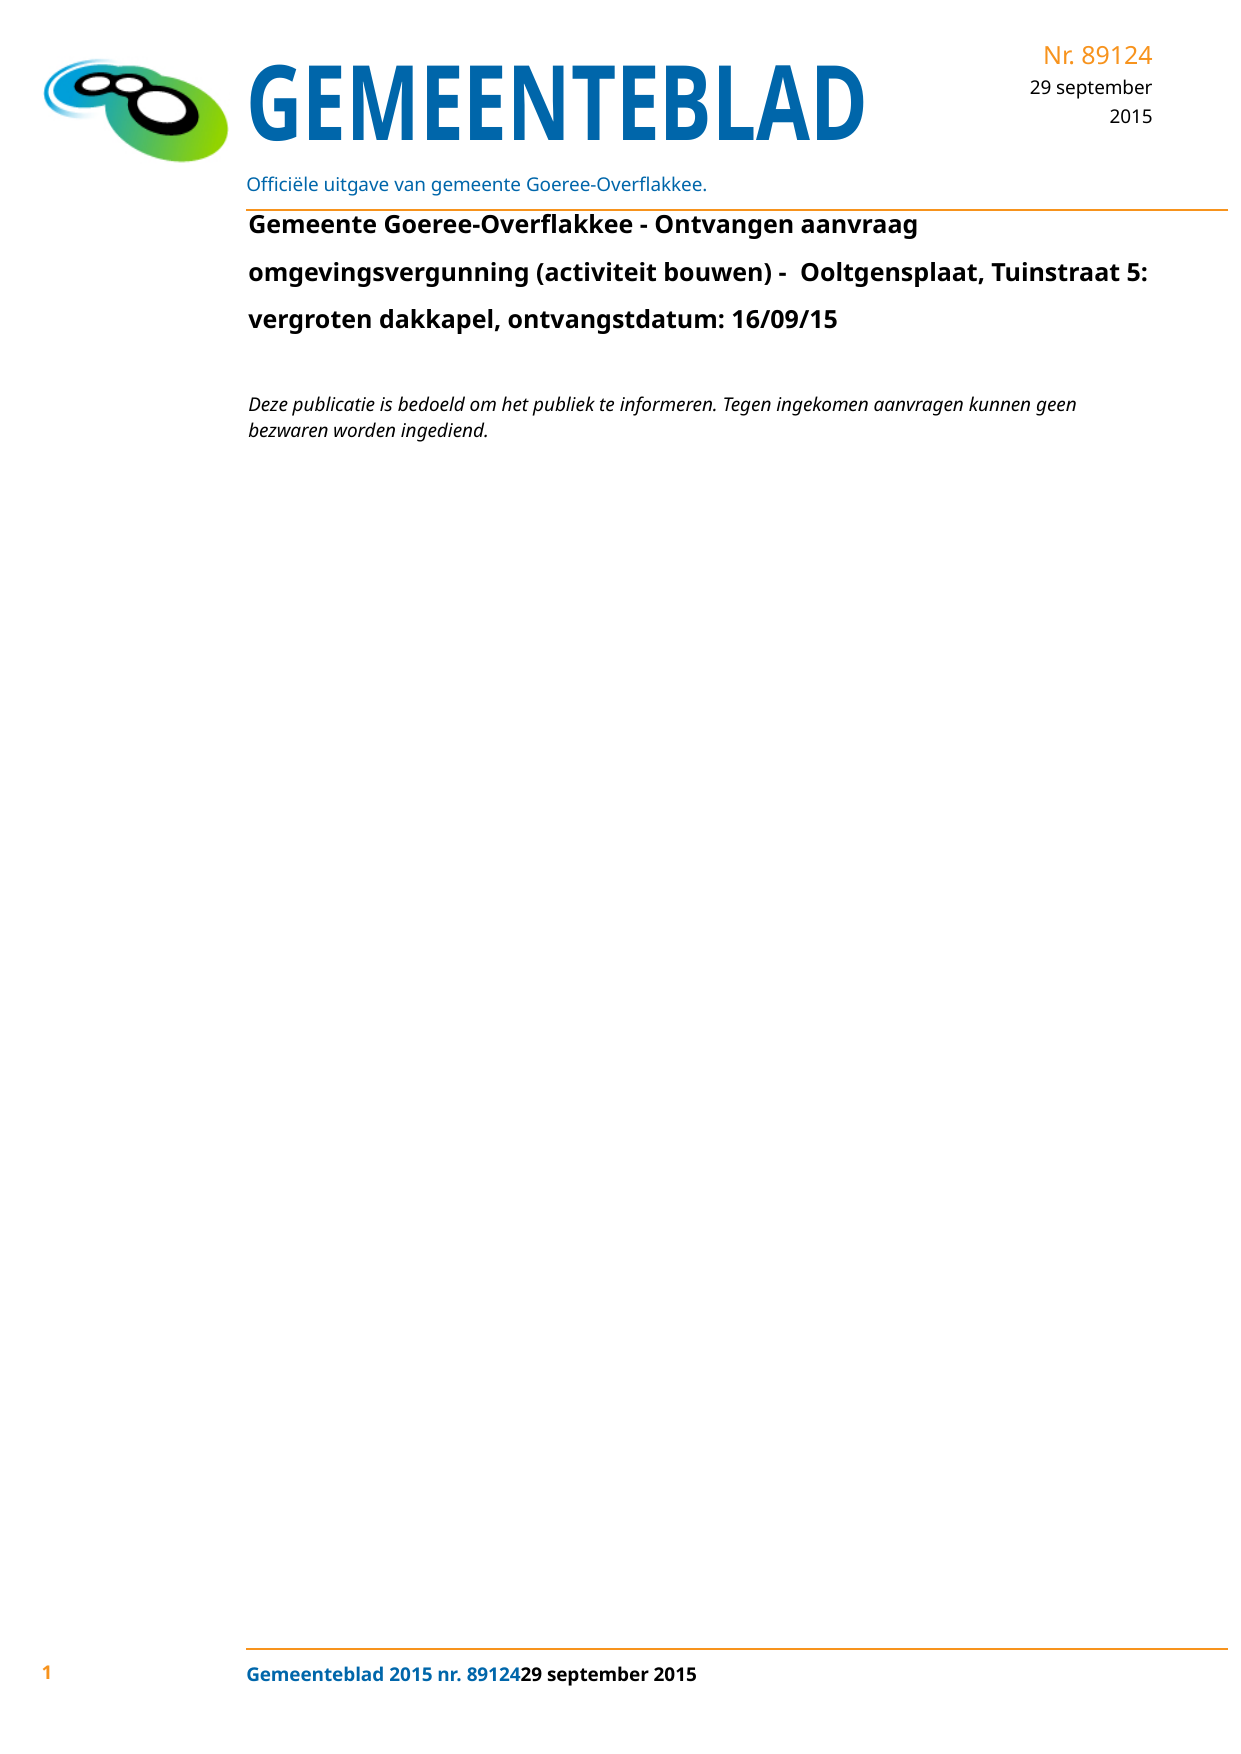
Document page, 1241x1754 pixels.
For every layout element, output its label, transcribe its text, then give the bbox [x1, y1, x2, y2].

picture [41, 47, 231, 172]
text Deze publicatie is bedoeld om het publiek te informeren. Tegen ingekomen aanvragen kunnen geen bezwaren worden ingediend. [248, 391, 1152, 443]
text Gemeente Goeree-Overflakkee - Ontvangen aanvraag omgevingsvergunning (activiteit bouwen) - Ooltgensplaat, Tuinstraat 5: vergroten dakkapel, ontvangstdatum: 16/09/15 [248, 211, 1152, 336]
